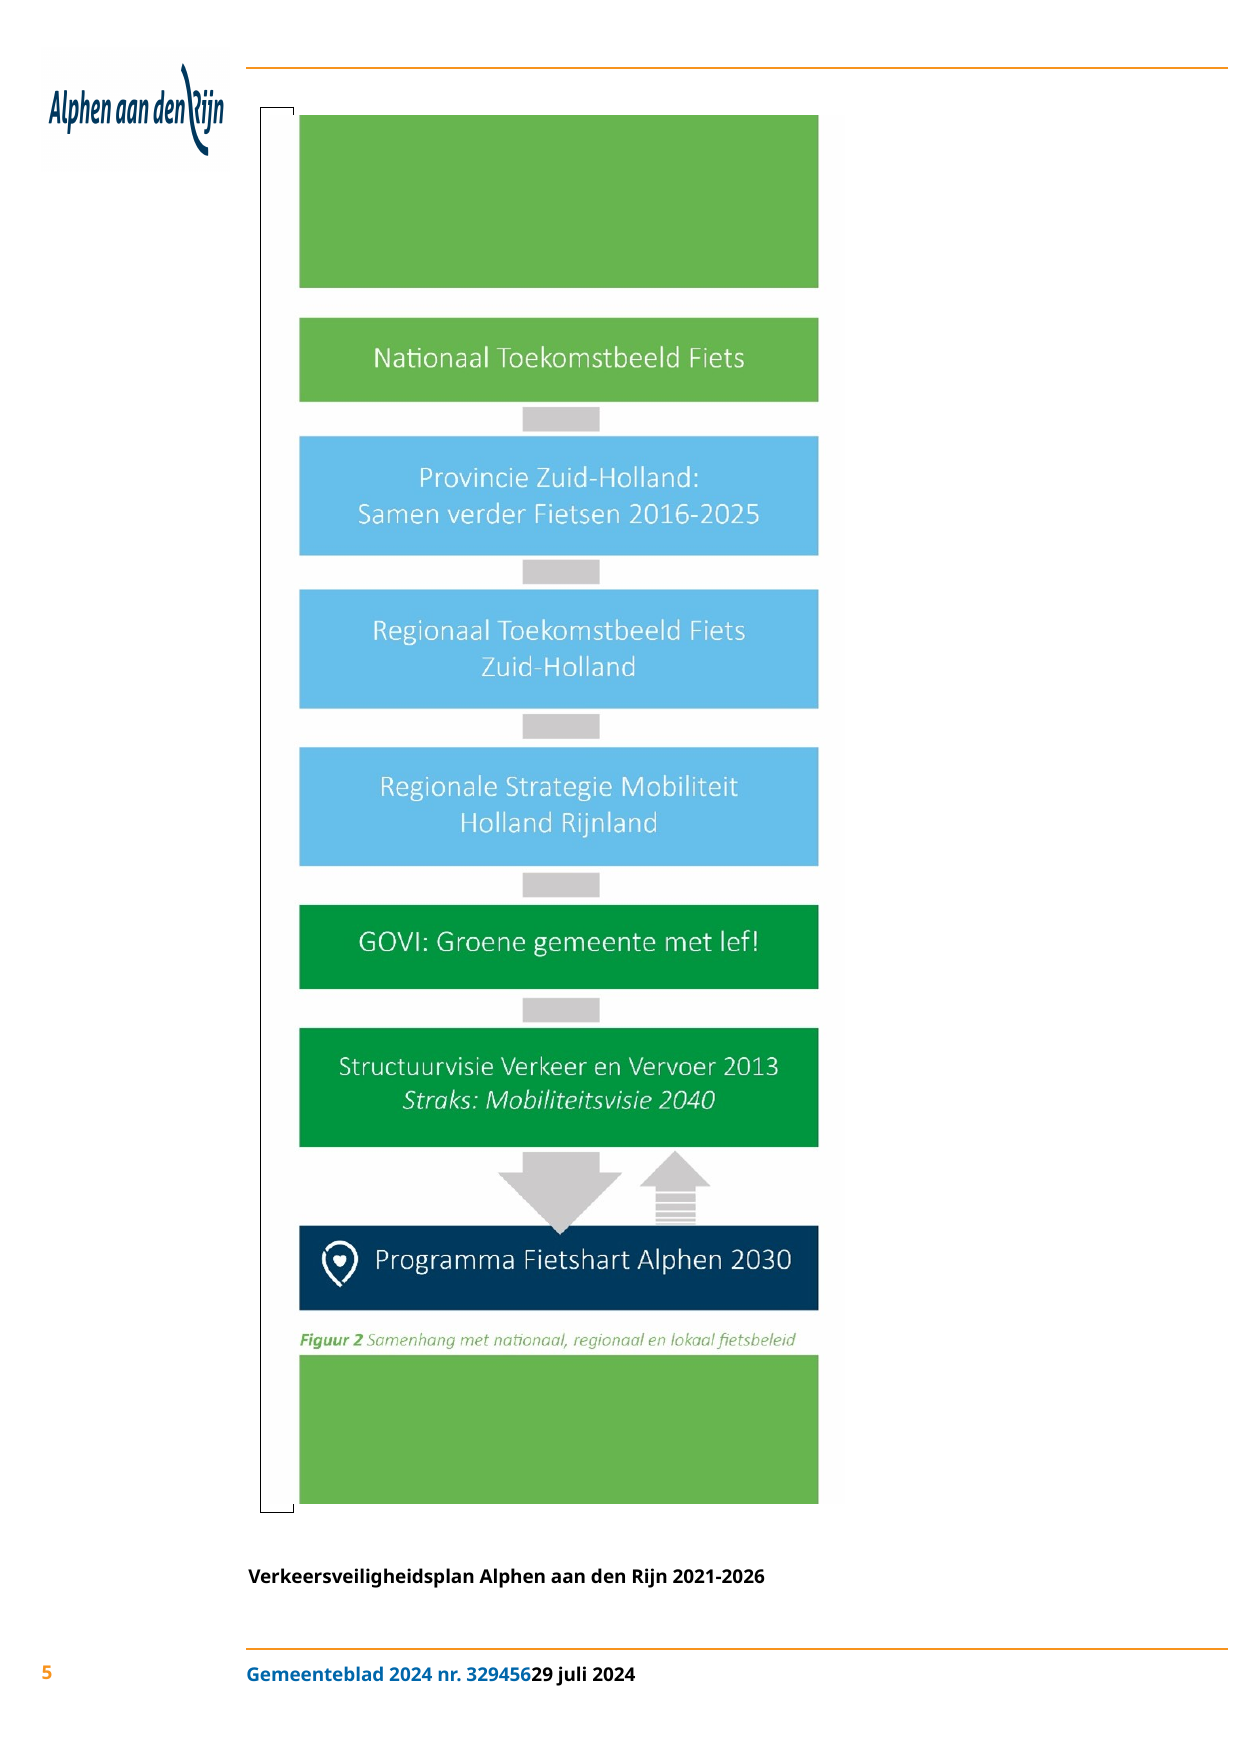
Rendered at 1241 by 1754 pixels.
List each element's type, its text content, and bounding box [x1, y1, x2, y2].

picture [41, 47, 231, 172]
text Verkeersveiligheidsplan Alphen aan den Rijn 2021-2026 [248, 1563, 1152, 1589]
picture [268, 115, 845, 1504]
